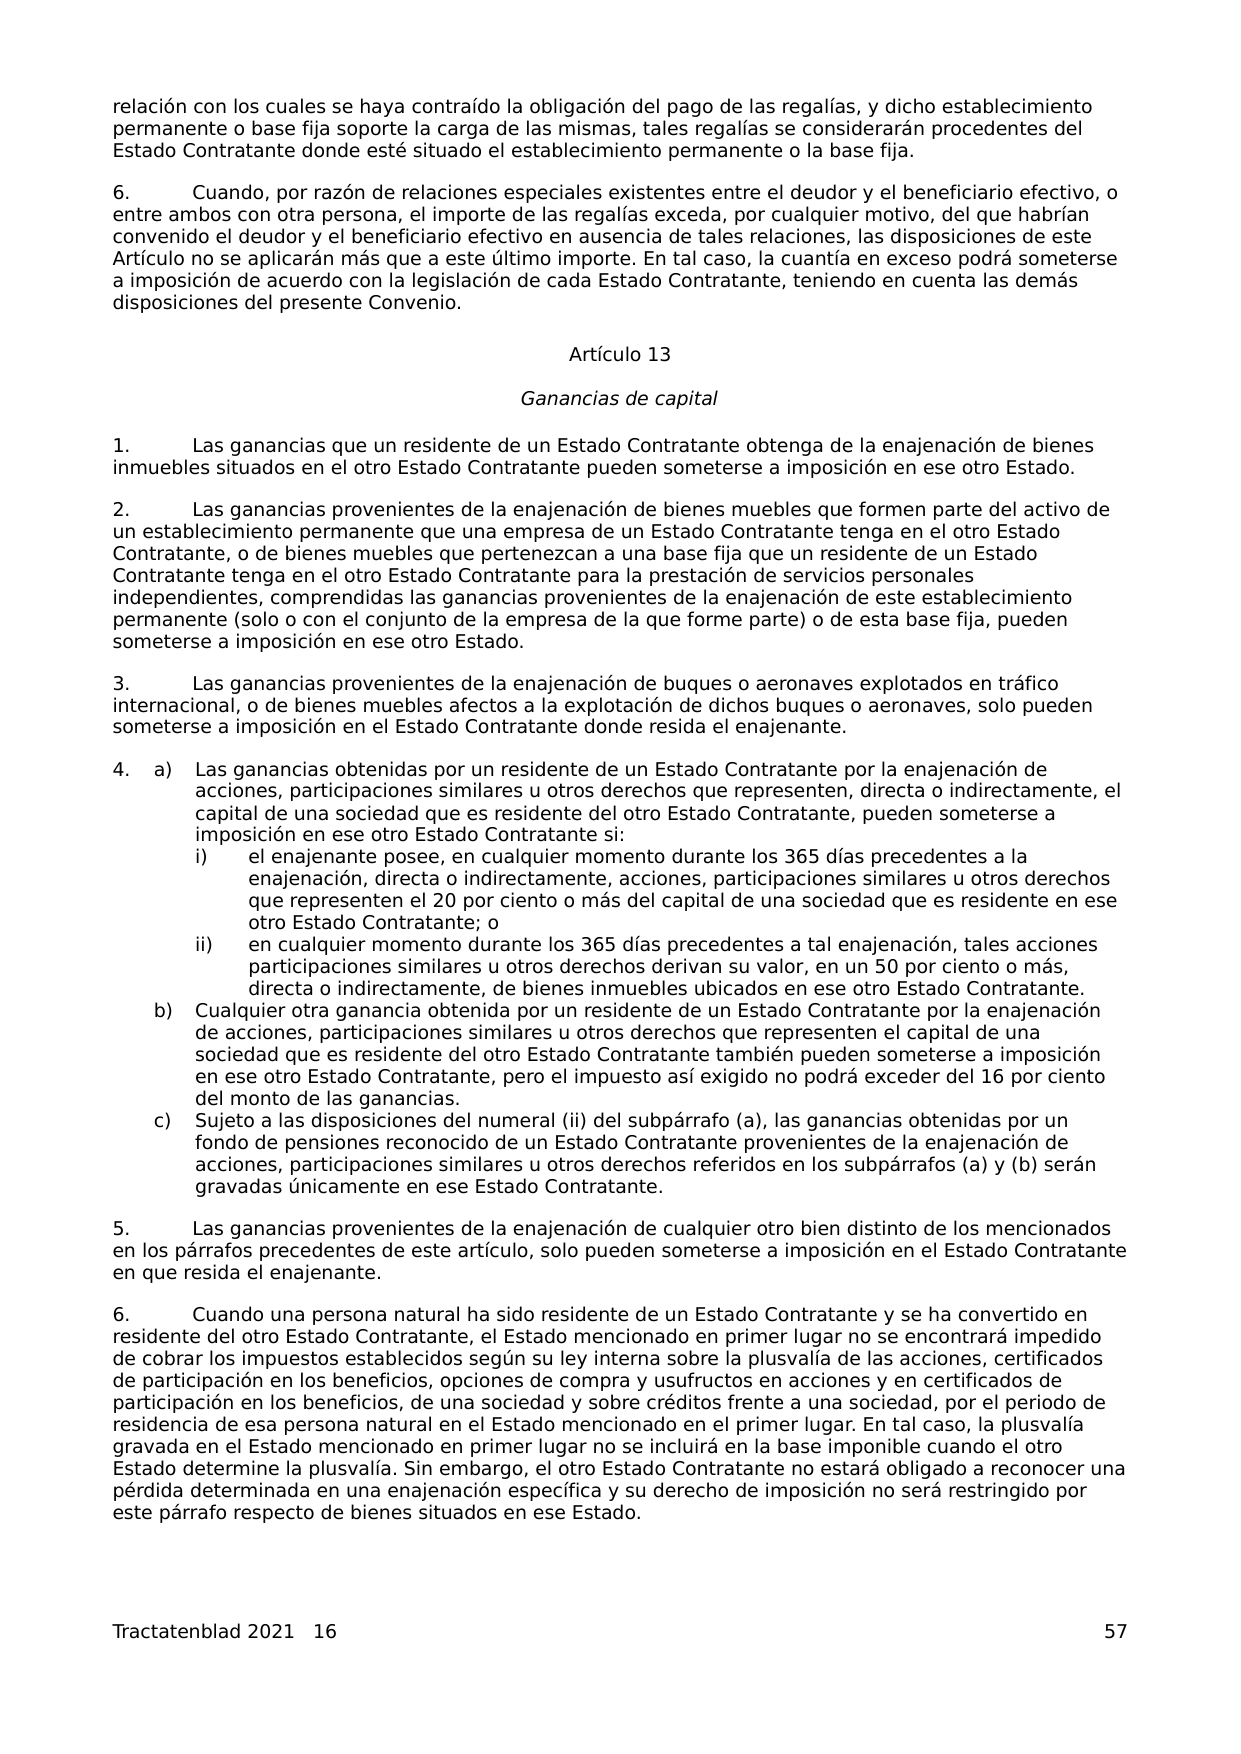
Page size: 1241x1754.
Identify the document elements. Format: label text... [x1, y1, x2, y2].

text i) el enajenante posee, en cualquier momento durante los 365 días precedentes a la enajenación, directa o indirectamente, acciones, participaciones similares u otros derechos que representen el 20 por ciento o más del capital de una sociedad que es residente en ese otro Estado Contratante; o [195, 846, 1128, 934]
text c) Sujeto a las disposiciones del numeral (ii) del subpárrafo (a), las ganancias obtenidas por un fondo de pensiones reconocido de un Estado Contratante provenientes de la enajenación de acciones, participaciones similares u otros derechos referidos en los subpárrafos (a) y (b) serán gravadas únicamente en ese Estado Contratante. [153, 1110, 1128, 1198]
text 5. Las ganancias provenientes de la enajenación de cualquier otro bien distinto de los mencionados en los párrafos precedentes de este artículo, solo pueden someterse a imposición en el Estado Contratante en que resida el enajenante. [112, 1218, 1128, 1284]
text 4. a) Las ganancias obtenidas por un residente de un Estado Contratante por la enajenación de acciones, participaciones similares u otros derechos que representen, directa o indirectamente, el capital de una sociedad que es residente del otro Estado Contratante, pueden someterse a imposición en ese otro Estado Contratante si: [112, 758, 1128, 846]
text 6. Cuando una persona natural ha sido residente de un Estado Contratante y se ha convertido en residente del otro Estado Contratante, el Estado mencionado en primer lugar no se encontrará impedido de cobrar los impuestos establecidos según su ley interna sobre la plusvalía de las acciones, certificados de participación en los beneficios, opciones de compra y usufructos en acciones y en certificados de participación en los beneficios, de una sociedad y sobre créditos frente a una sociedad, por el periodo de residencia de esa persona natural en el Estado mencionado en el primer lugar. En tal caso, la plusvalía gravada en el Estado mencionado en primer lugar no se incluirá en la base imponible cuando el otro Estado determine la plusvalía. Sin embargo, el otro Estado Contratante no estará obligado a reconocer una pérdida determinada en una enajenación específica y su derecho de imposición no será restringido por este párrafo respecto de bienes situados en ese Estado. [112, 1304, 1128, 1524]
text 6. Cuando, por razón de relaciones especiales existentes entre el deudor y el beneficiario efectivo, o entre ambos con otra persona, el importe de las regalías exceda, por cualquier motivo, del que habrían convenido el deudor y el beneficiario efectivo en ausencia de tales relaciones, las disposiciones de este Artículo no se aplicarán más que a este último importe. En tal caso, la cuantía en exceso podrá someterse a imposición de acuerdo con la legislación de cada Estado Contratante, teniendo en cuenta las demás disposiciones del presente Convenio. [112, 182, 1128, 314]
text b) Cualquier otra ganancia obtenida por un residente de un Estado Contratante por la enajenación de acciones, participaciones similares u otros derechos que representen el capital de una sociedad que es residente del otro Estado Contratante también pueden someterse a imposición en ese otro Estado Contratante, pero el impuesto así exigido no podrá exceder del 16 por ciento del monto de las ganancias. [153, 1000, 1128, 1110]
text ii) en cualquier momento durante los 365 días precedentes a tal enajenación, tales acciones participaciones similares u otros derechos derivan su valor, en un 50 por ciento o más, directa o indirectamente, de bienes inmuebles ubicados en ese otro Estado Contratante. [195, 934, 1128, 1000]
text 1. Las ganancias que un residente de un Estado Contratante obtenga de la enajenación de bienes inmuebles situados en el otro Estado Contratante pueden someterse a imposición en ese otro Estado. [112, 435, 1128, 479]
text relación con los cuales se haya contraído la obligación del pago de las regalías, y dicho establecimiento permanente o base fija soporte la carga de las mismas, tales regalías se considerarán procedentes del Estado Contratante donde esté situado el establecimiento permanente o la base fija. [112, 96, 1128, 162]
text 3. Las ganancias provenientes de la enajenación de buques o aeronaves explotados en tráfico internacional, o de bienes muebles afectos a la explotación de dichos buques o aeronaves, solo pueden someterse a imposición en el Estado Contratante donde resida el enajenante. [112, 672, 1128, 738]
subtitle Artículo 13 Ganancias de capital [112, 344, 1128, 410]
text 2. Las ganancias provenientes de la enajenación de bienes muebles que formen parte del activo de un establecimiento permanente que una empresa de un Estado Contratante tenga en el otro Estado Contratante, o de bienes muebles que pertenezcan a una base fija que un residente de un Estado Contratante tenga en el otro Estado Contratante para la prestación de servicios personales independientes, comprendidas las ganancias provenientes de la enajenación de este establecimiento permanente (solo o con el conjunto de la empresa de la que forme parte) o de esta base fija, pueden someterse a imposición en ese otro Estado. [112, 499, 1128, 652]
